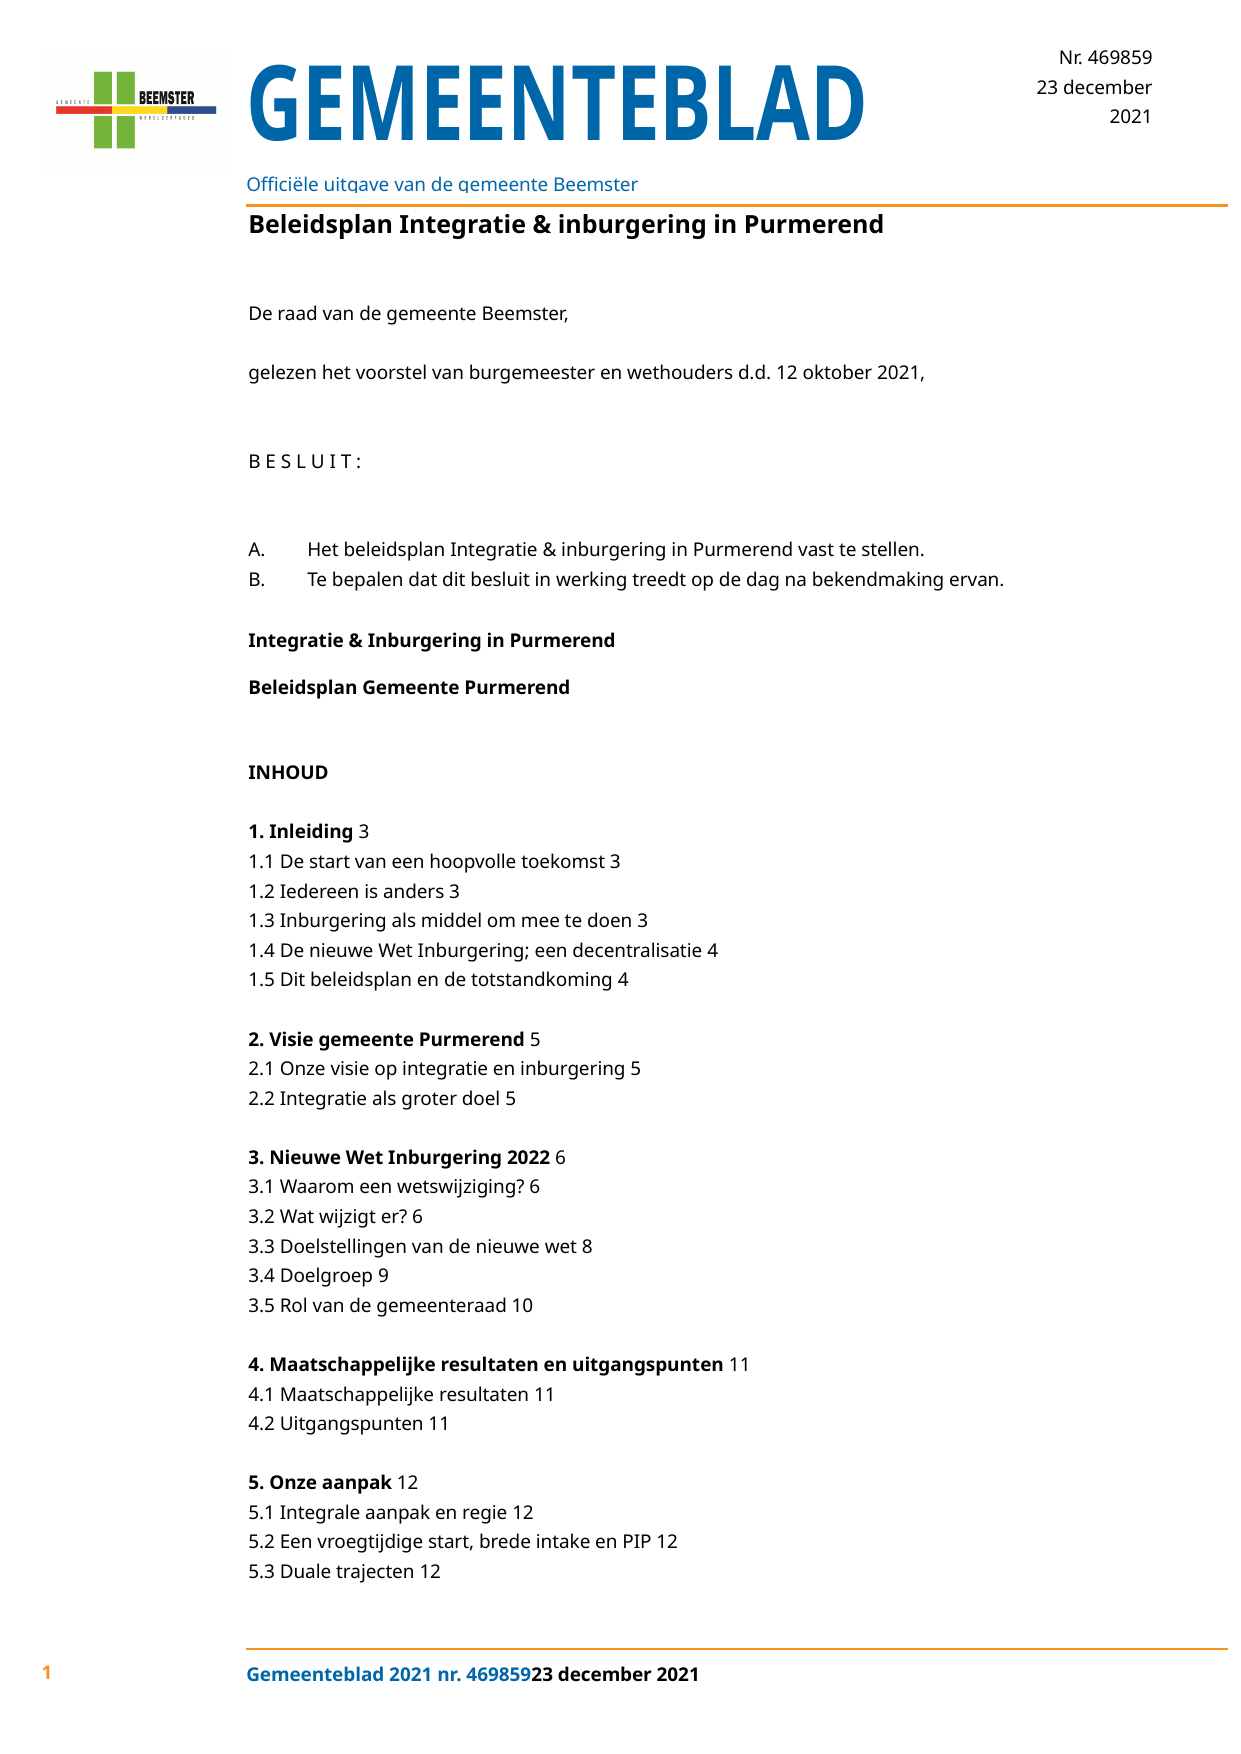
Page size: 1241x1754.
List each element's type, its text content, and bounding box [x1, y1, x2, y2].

text 2.1 Onze visie op integratie en inburgering 5 [248, 1055, 1152, 1081]
text Beleidsplan Gemeente Purmerend [248, 674, 1152, 700]
text 2. Visie gemeente Purmerend 5 [248, 1026, 1152, 1051]
text 3.2 Wat wijzigt er? 6 [248, 1203, 1152, 1229]
text INHOUD [248, 759, 1152, 785]
text Beleidsplan Integratie & inburgering in Purmerend [248, 207, 1152, 241]
text 3.4 Doelgroep 9 [248, 1262, 1152, 1288]
text 1. Inleiding 3 [248, 819, 1152, 844]
text 5. Onze aanpak 12 [248, 1469, 1152, 1495]
text De raad van de gemeente Beemster, [248, 300, 1152, 326]
list Te bepalen dat dit besluit in werking treedt op de dag na bekendmaking ervan. [248, 566, 1152, 592]
text Integratie & Inburgering in Purmerend [248, 625, 1152, 654]
text 3. Nieuwe Wet Inburgering 2022 6 [248, 1144, 1152, 1170]
text 5.1 Integrale aanpak en regie 12 [248, 1499, 1152, 1525]
text 2.2 Integratie als groter doel 5 [248, 1085, 1152, 1111]
text 4.1 Maatschappelijke resultaten 11 [248, 1381, 1152, 1406]
text 1.2 Iedereen is anders 3 [248, 878, 1152, 903]
text 1.4 De nieuwe Wet Inburgering; een decentralisatie 4 [248, 937, 1152, 963]
text 5.3 Duale trajecten 12 [248, 1558, 1152, 1584]
text 3.1 Waarom een wetswijziging? 6 [248, 1174, 1152, 1199]
list Het beleidsplan Integratie & inburgering in Purmerend vast te stellen. [248, 537, 1152, 562]
text 5.2 Een vroegtijdige start, brede intake en PIP 12 [248, 1529, 1152, 1554]
text 1.5 Dit beleidsplan en de totstandkoming 4 [248, 967, 1152, 992]
text 3.5 Rol van de gemeenteraad 10 [248, 1292, 1152, 1318]
text gelezen het voorstel van burgemeester en wethouders d.d. 12 oktober 2021, [248, 359, 1152, 385]
text 1.1 De start van een hoopvolle toekomst 3 [248, 848, 1152, 874]
picture [41, 47, 231, 172]
text 3.3 Doelstellingen van de nieuwe wet 8 [248, 1233, 1152, 1258]
text 4.2 Uitgangspunten 11 [248, 1410, 1152, 1436]
text 1.3 Inburgering als middel om mee te doen 3 [248, 907, 1152, 933]
text B E S L U I T : [248, 448, 1152, 473]
text 4. Maatschappelijke resultaten en uitgangspunten 11 [248, 1351, 1152, 1377]
